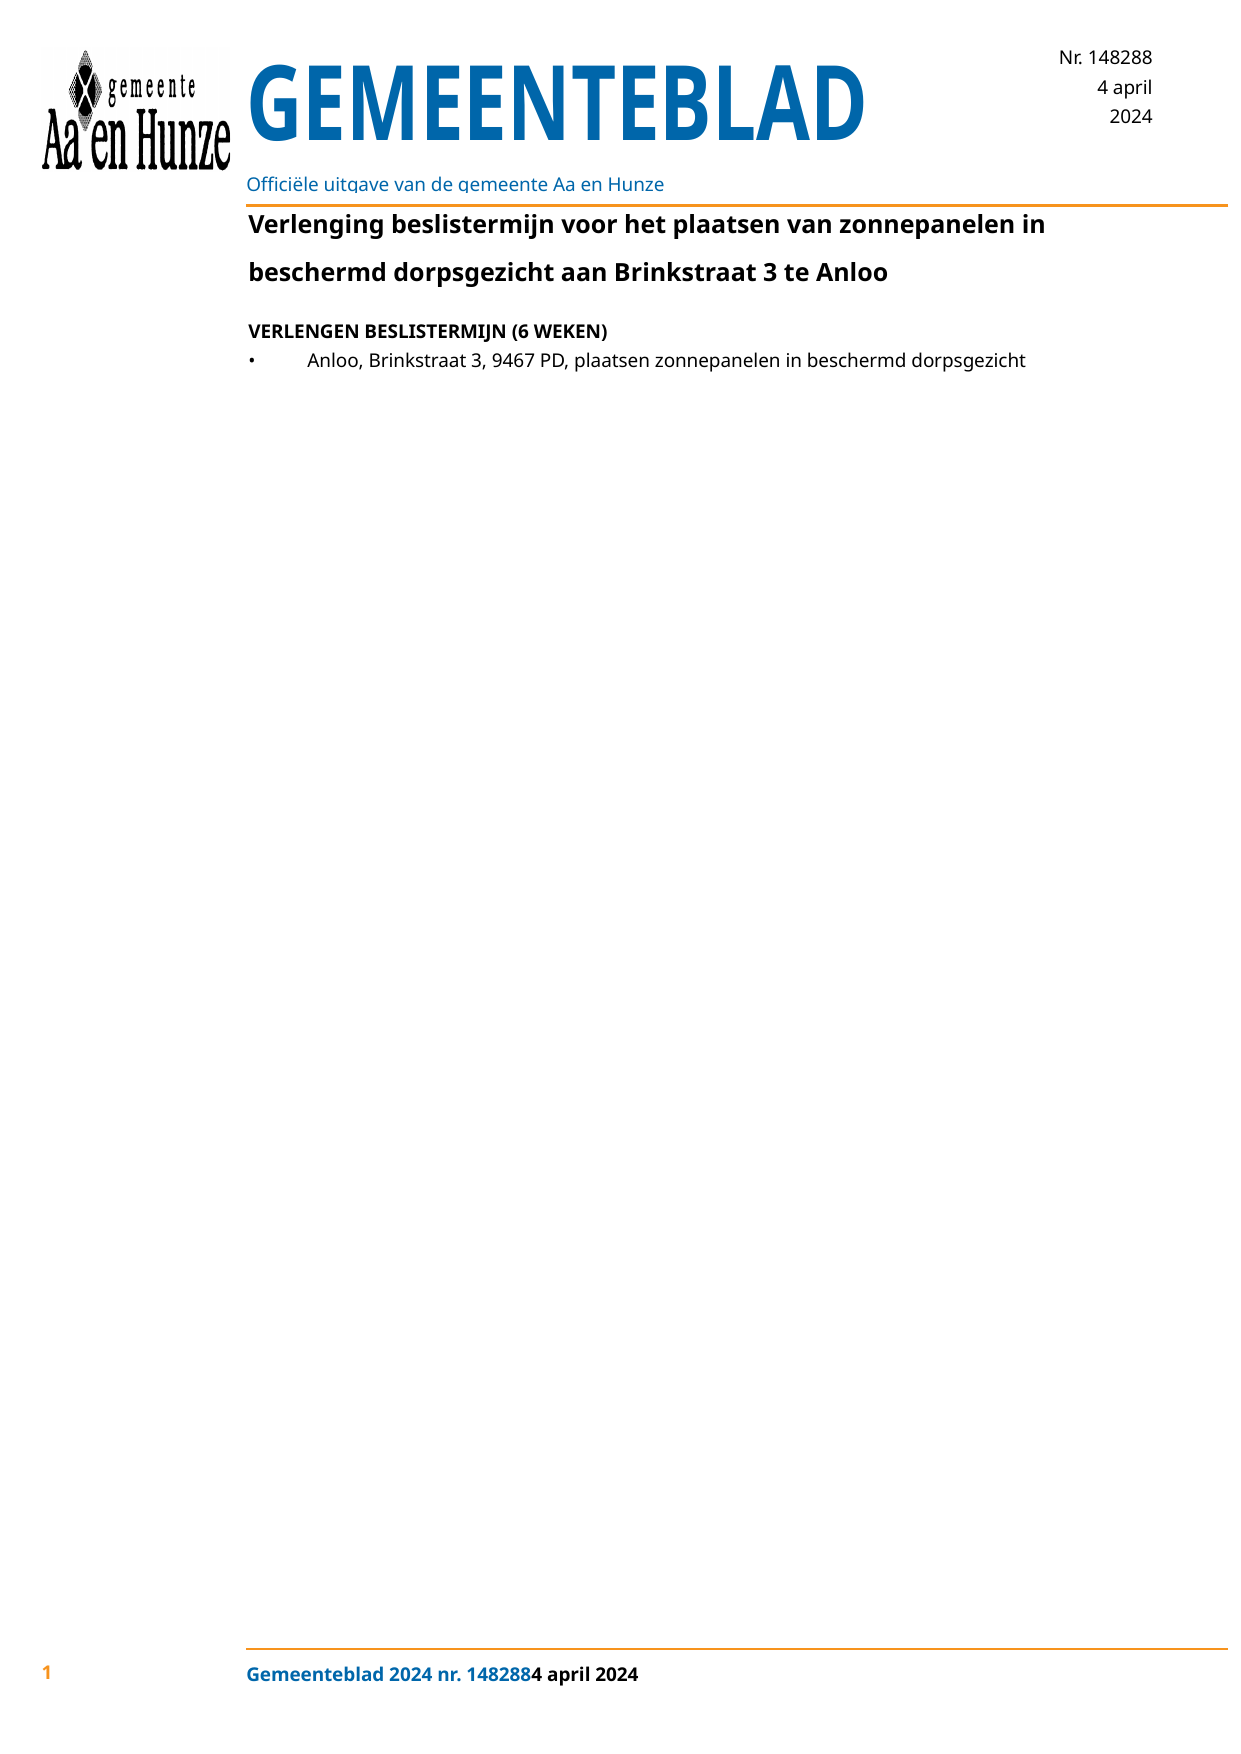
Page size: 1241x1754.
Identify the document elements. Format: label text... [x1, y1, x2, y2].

picture [41, 47, 231, 172]
list Anloo, Brinkstraat 3, 9467 PD, plaatsen zonnepanelen in beschermd dorpsgezicht [248, 347, 1152, 373]
text Verlenging beslistermijn voor het plaatsen van zonnepanelen in beschermd dorpsgezicht aan Brinkstraat 3 te Anloo [248, 207, 1152, 288]
text VERLENGEN BESLISTERMIJN (6 WEKEN) [248, 318, 1152, 344]
